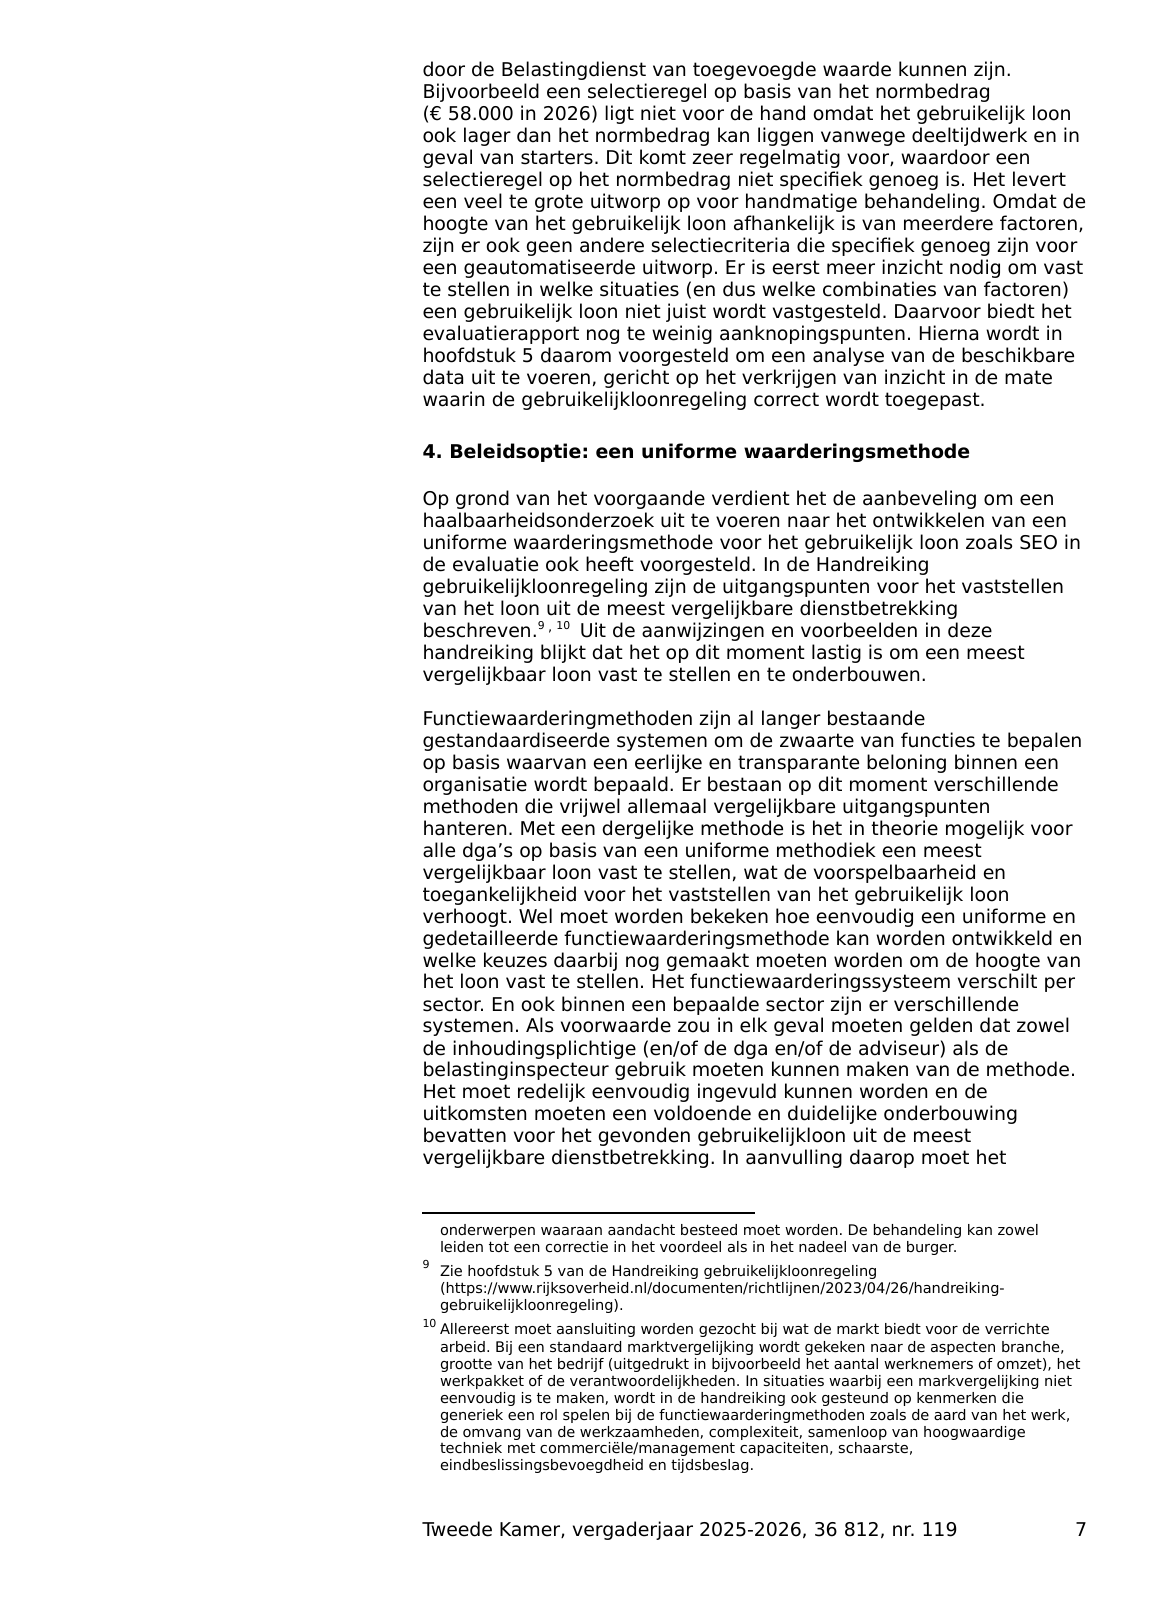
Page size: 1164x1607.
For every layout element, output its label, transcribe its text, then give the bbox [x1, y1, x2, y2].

text onderwerpen waaraan aandacht besteed moet worden. De behandeling kan zowel leiden tot een correctie in het voordeel als in het nadeel van de burger. [422, 1222, 1087, 1256]
subtitle 4. Beleidsoptie: een uniforme waarderingsmethode [422, 441, 1087, 463]
text Op grond van het voorgaande verdient het de aanbeveling om een haalbaarheidsonderzoek uit te voeren naar het ontwikkelen van een uniforme waarderingsmethode voor het gebruikelijk loon zoals SEO in de evaluatie ook heeft voorgesteld. In de Handreiking gebruikelijkloonregeling zijn de uitgangspunten voor het vaststellen van het loon uit de meest vergelijkbare dienstbetrekking beschreven., Uit de aanwijzingen en voorbeelden in deze handreiking blijkt dat het op dit moment lastig is om een meest vergelijkbaar loon vast te stellen en te onderbouwen. [422, 488, 1087, 686]
text door de Belastingdienst van toegevoegde waarde kunnen zijn. Bijvoorbeeld een selectieregel op basis van het normbedrag (€ 58.000 in 2026) ligt niet voor de hand omdat het gebruikelijk loon ook lager dan het normbedrag kan liggen vanwege deeltijdwerk en in geval van starters. Dit komt zeer regelmatig voor, waardoor een selectieregel op het normbedrag niet specifiek genoeg is. Het levert een veel te grote uitworp op voor handmatige behandeling. Omdat de hoogte van het gebruikelijk loon afhankelijk is van meerdere factoren, zijn er ook geen andere selectiecriteria die specifiek genoeg zijn voor een geautomatiseerde uitworp. Er is eerst meer inzicht nodig om vast te stellen in welke situaties (en dus welke combinaties van factoren) een gebruikelijk loon niet juist wordt vastgesteld. Daarvoor biedt het evaluatierapport nog te weinig aanknopingspunten. Hierna wordt in hoofdstuk 5 daarom voorgesteld om een analyse van de beschikbare data uit te voeren, gericht op het verkrijgen van inzicht in de mate waarin de gebruikelijkloonregeling correct wordt toegepast. [422, 59, 1087, 411]
text Zie hoofdstuk 5 van de Handreiking gebruikelijkloonregeling (https://www.rijksoverheid.nl/documenten/richtlijnen/2023/04/26/handreiking-gebruikelijkloonregeling). [422, 1258, 1087, 1314]
text Allereerst moet aansluiting worden gezocht bij wat de markt biedt voor de verrichte arbeid. Bij een standaard marktvergelijking wordt gekeken naar de aspecten branche, grootte van het bedrijf (uitgedrukt in bijvoorbeeld het aantal werknemers of omzet), het werkpakket of de verantwoordelijkheden. In situaties waarbij een markvergelijking niet eenvoudig is te maken, wordt in de handreiking ook gesteund op kenmerken die generiek een rol spelen bij de functiewaarderingmethoden zoals de aard van het werk, de omvang van de werkzaamheden, complexiteit, samenloop van hoogwaardige techniek met commerciële/management capaciteiten, schaarste, eindbeslissingsbevoegdheid en tijdsbeslag. [422, 1317, 1087, 1474]
text Functiewaarderingmethoden zijn al langer bestaande gestandaardiseerde systemen om de zwaarte van functies te bepalen op basis waarvan een eerlijke en transparante beloning binnen een organisatie wordt bepaald. Er bestaan op dit moment verschillende methoden die vrijwel allemaal vergelijkbare uitgangspunten hanteren. Met een dergelijke methode is het in theorie mogelijk voor alle dga’s op basis van een uniforme methodiek een meest vergelijkbaar loon vast te stellen, wat de voorspelbaarheid en toegankelijkheid voor het vaststellen van het gebruikelijk loon verhoogt. Wel moet worden bekeken hoe eenvoudig een uniforme en gedetailleerde functiewaarderingsmethode kan worden ontwikkeld en welke keuzes daarbij nog gemaakt moeten worden om de hoogte van het loon vast te stellen. Het functiewaarderingssysteem verschilt per sector. En ook binnen een bepaalde sector zijn er verschillende systemen. Als voorwaarde zou in elk geval moeten gelden dat zowel de inhoudingsplichtige (en/of de dga en/of de adviseur) als de belastinginspecteur gebruik moeten kunnen maken van de methode. Het moet redelijk eenvoudig ingevuld kunnen worden en de uitkomsten moeten een voldoende en duidelijke onderbouwing bevatten voor het gevonden gebruikelijkloon uit de meest vergelijkbare dienstbetrekking. In aanvulling daarop moet het [422, 708, 1087, 1169]
